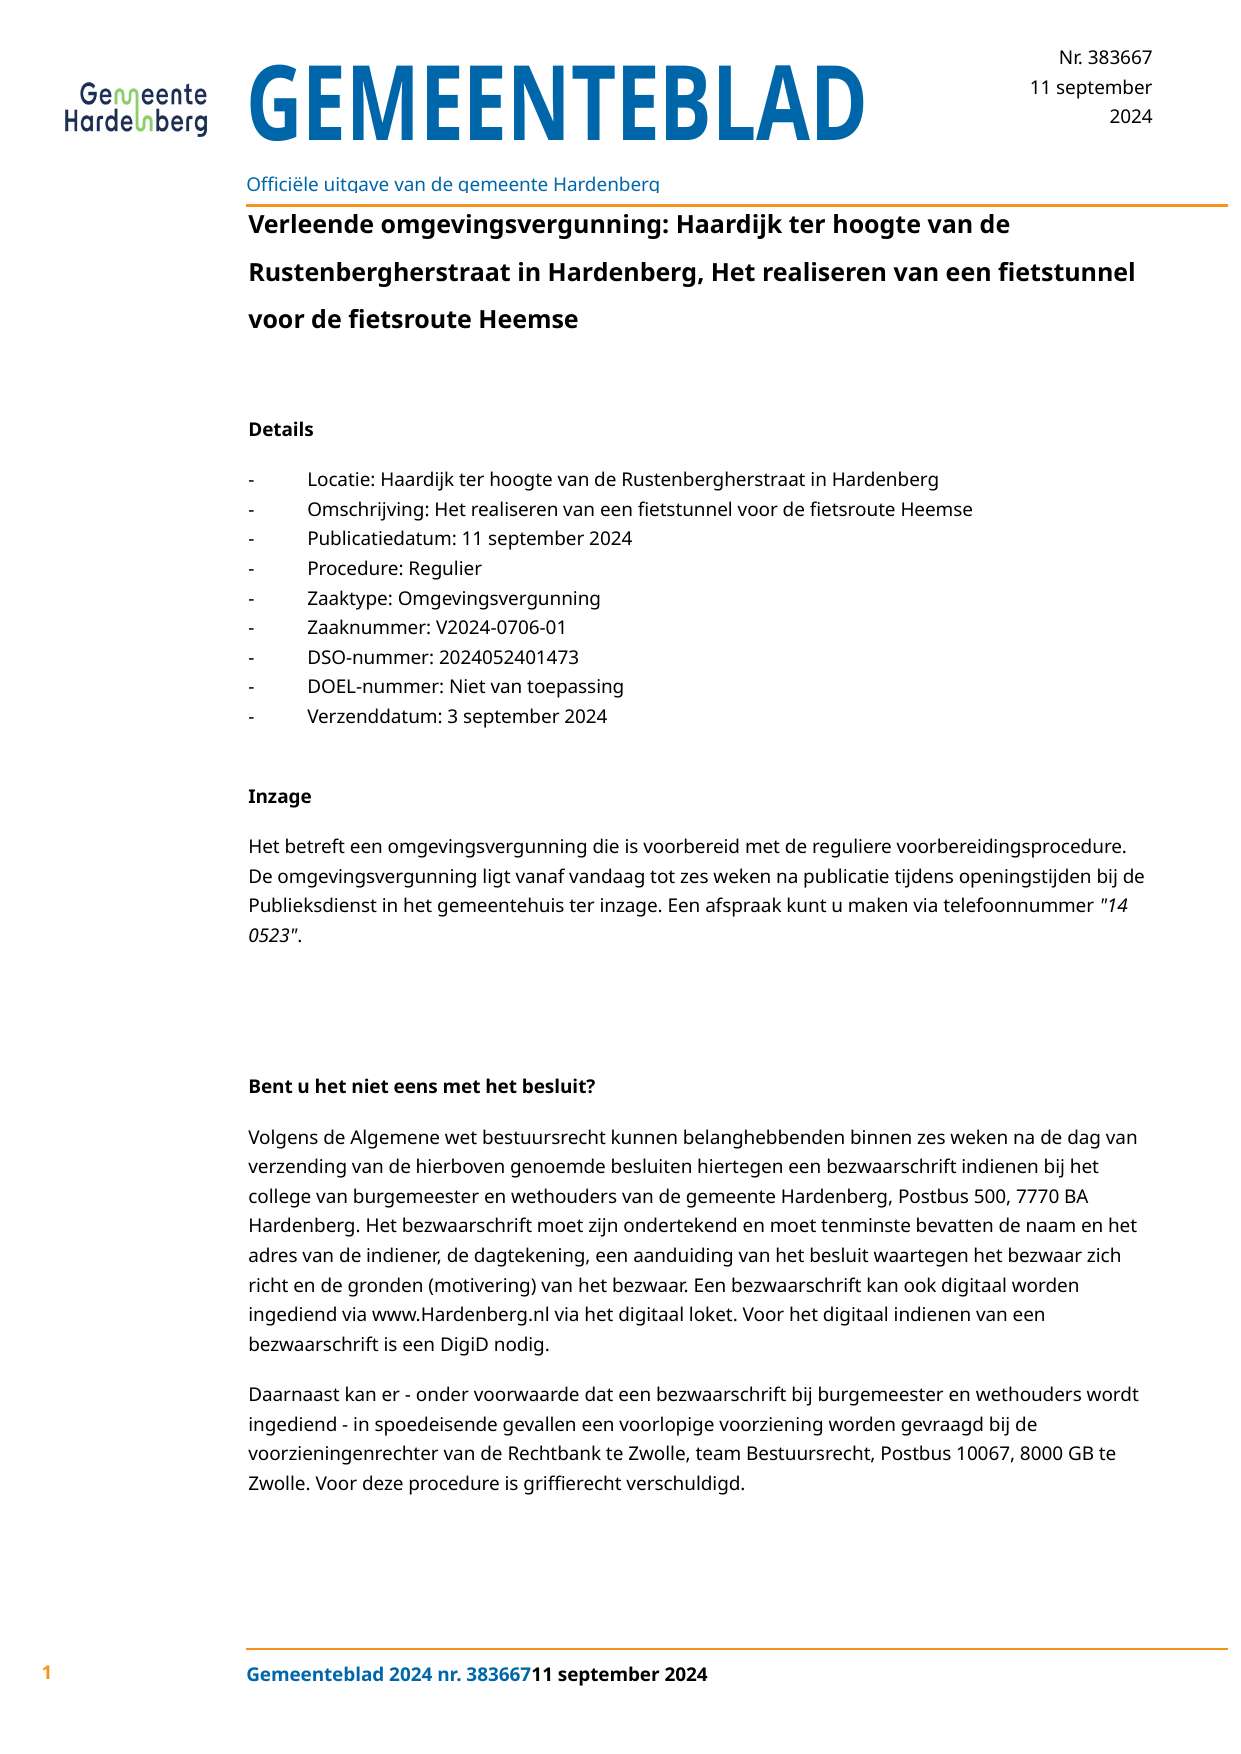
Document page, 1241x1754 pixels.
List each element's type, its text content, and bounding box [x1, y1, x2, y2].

list Verzenddatum: 3 september 2024 [248, 703, 1152, 729]
list Publicatiedatum: 11 september 2024 [248, 526, 1152, 551]
text Volgens de Algemene wet bestuursrecht kunnen belanghebbenden binnen zes weken na de dag van verzending van de hierboven genoemde besluiten hiertegen een bezwaarschrift indienen bij het college van burgemeester en wethouders van de gemeente Hardenberg, Postbus 500, 7770 BA Hardenberg. Het bezwaarschrift moet zijn ondertekend en moet tenminste bevatten de naam en het adres van de indiener, de dagtekening, een aanduiding van het besluit waartegen het bezwaar zich richt en de gronden (motivering) van het bezwaar. Een bezwaarschrift kan ook digitaal worden ingediend via www.Hardenberg.nl via het digitaal loket. Voor het digitaal indienen van een bezwaarschrift is een DigiD nodig. [248, 1124, 1152, 1357]
text Daarnaast kan er - onder voorwaarde dat een bezwaarschrift bij burgemeester en wethouders wordt ingediend - in spoedeisende gevallen een voorlopige voorziening worden gevraagd bij de voorzieningenrechter van de Rechtbank te Zwolle, team Bestuursrecht, Postbus 10067, 8000 GB te Zwolle. Voor deze procedure is griffierecht verschuldigd. [248, 1381, 1152, 1496]
list Procedure: Regulier [248, 555, 1152, 581]
list Omschrijving: Het realiseren van een fietstunnel voor de fietsroute Heemse [248, 496, 1152, 522]
text Inzage [248, 783, 1152, 809]
text Bent u het niet eens met het besluit? [248, 1073, 1152, 1099]
picture [41, 47, 231, 172]
list Zaaknummer: V2024-0706-01 [248, 614, 1152, 640]
text Het betreft een omgevingsvergunning die is voorbereid met de reguliere voorbereidingsprocedure. De omgevingsvergunning ligt vanaf vandaag tot zes weken na publicatie tijdens openingstijden bij de Publieksdienst in het gemeentehuis ter inzage. Een afspraak kunt u maken via telefoonnummer "14 0523". [248, 833, 1152, 948]
list Zaaktype: Omgevingsvergunning [248, 585, 1152, 610]
text Verleende omgevingsvergunning: Haardijk ter hoogte van de Rustenbergherstraat in Hardenberg, Het realiseren van een fietstunnel voor de fietsroute Heemse [248, 207, 1152, 336]
text Details [248, 416, 1152, 442]
list DSO-nummer: 2024052401473 [248, 644, 1152, 669]
list Locatie: Haardijk ter hoogte van de Rustenbergherstraat in Hardenberg [248, 466, 1152, 492]
list DOEL-nummer: Niet van toepassing [248, 673, 1152, 699]
